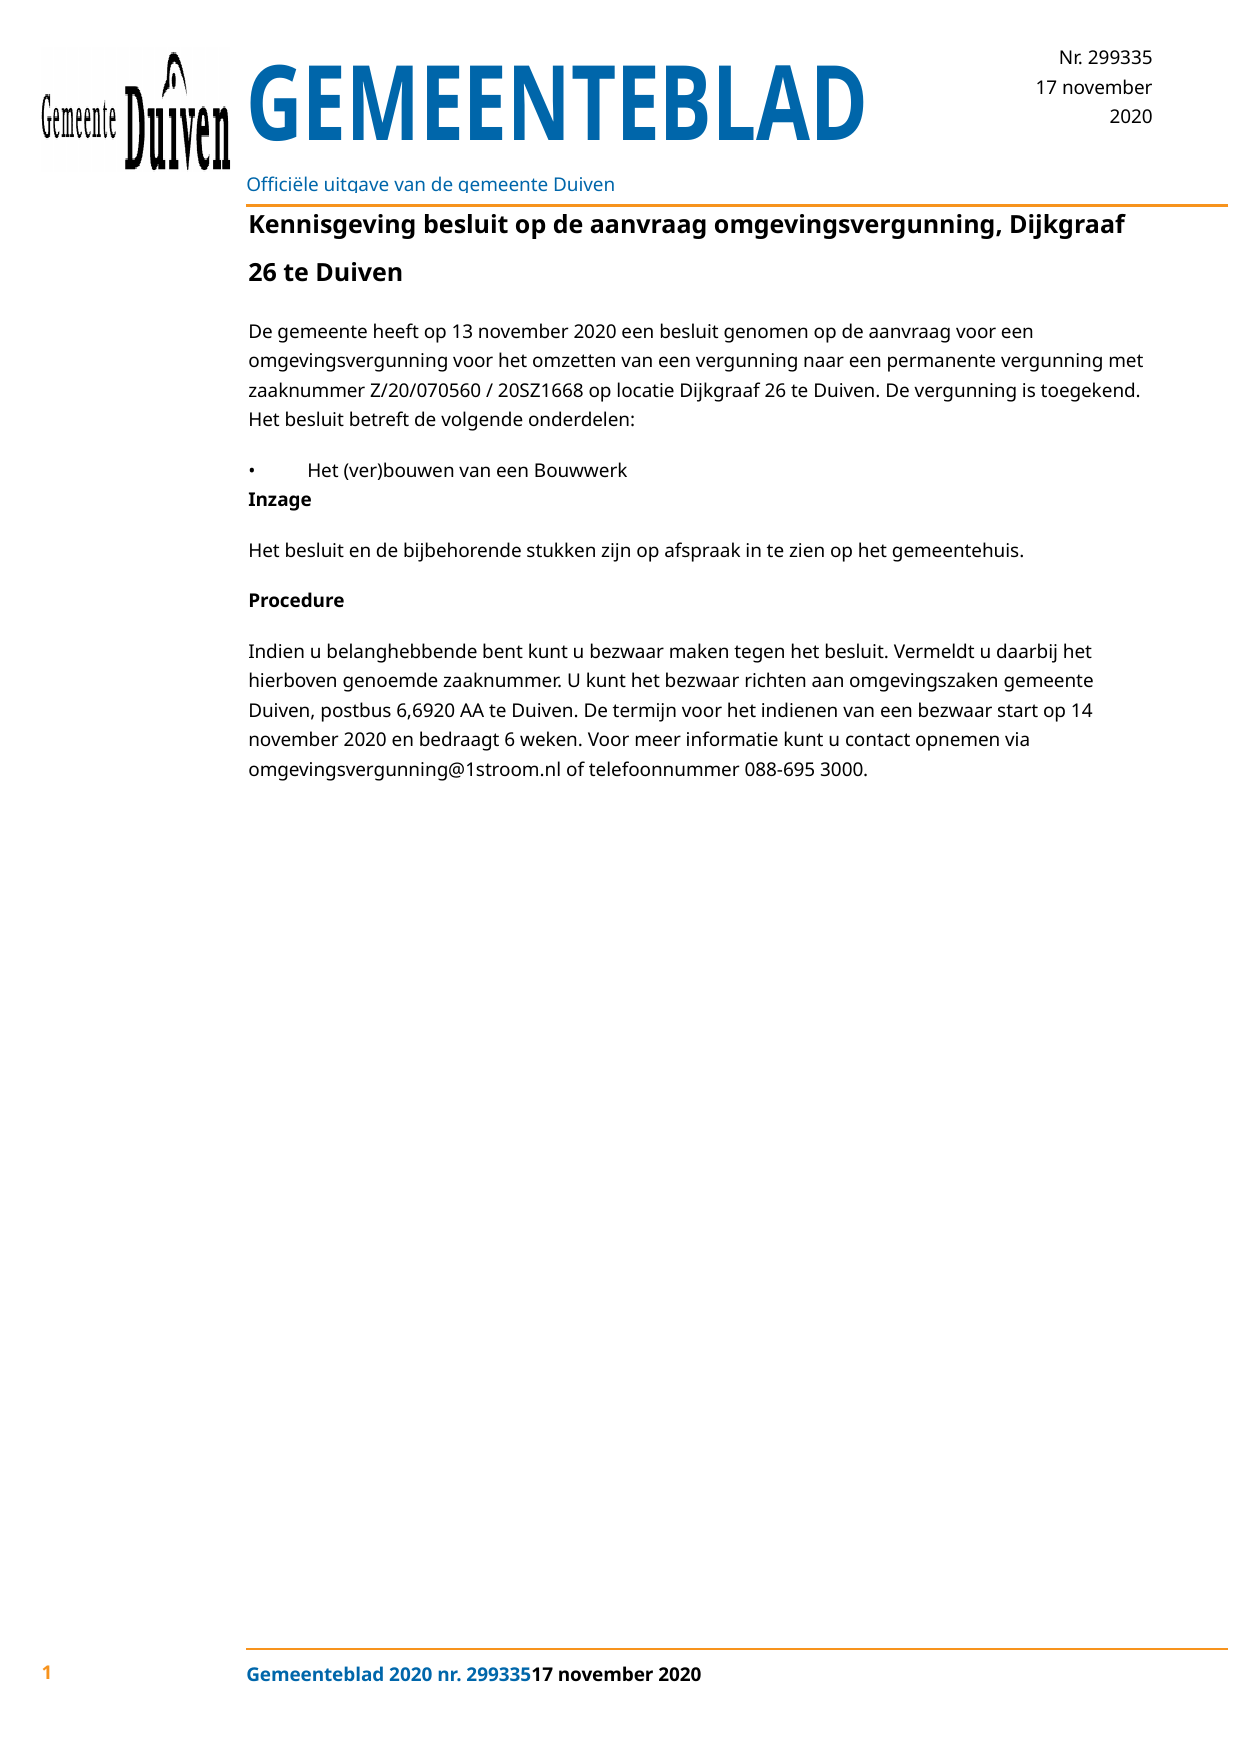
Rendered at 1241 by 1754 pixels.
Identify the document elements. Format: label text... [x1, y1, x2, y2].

text Procedure [248, 587, 1152, 613]
text Het besluit en de bijbehorende stukken zijn op afspraak in te zien op het gemeentehuis. [248, 537, 1152, 563]
list Het (ver)bouwen van een Bouwwerk [248, 457, 1152, 483]
text De gemeente heeft op 13 november 2020 een besluit genomen op de aanvraag voor een omgevingsvergunning voor het omzetten van een vergunning naar een permanente vergunning met zaaknummer Z/20/070560 / 20SZ1668 op locatie Dijkgraaf 26 te Duiven. De vergunning is toegekend. Het besluit betreft de volgende onderdelen: [248, 318, 1152, 432]
text Kennisgeving besluit op de aanvraag omgevingsvergunning, Dijkgraaf 26 te Duiven [248, 207, 1152, 288]
picture [41, 47, 231, 172]
text Inzage [248, 487, 1152, 512]
text Indien u belanghebbende bent kunt u bezwaar maken tegen het besluit. Vermeldt u daarbij het hierboven genoemde zaaknummer. U kunt het bezwaar richten aan omgevingszaken gemeente Duiven, postbus 6,6920 AA te Duiven. De termijn voor het indienen van een bezwaar start op 14 november 2020 en bedraagt 6 weken. Voor meer informatie kunt u contact opnemen via omgevingsvergunning@1stroom.nl of telefoonnummer 088-695 3000. [248, 638, 1152, 782]
